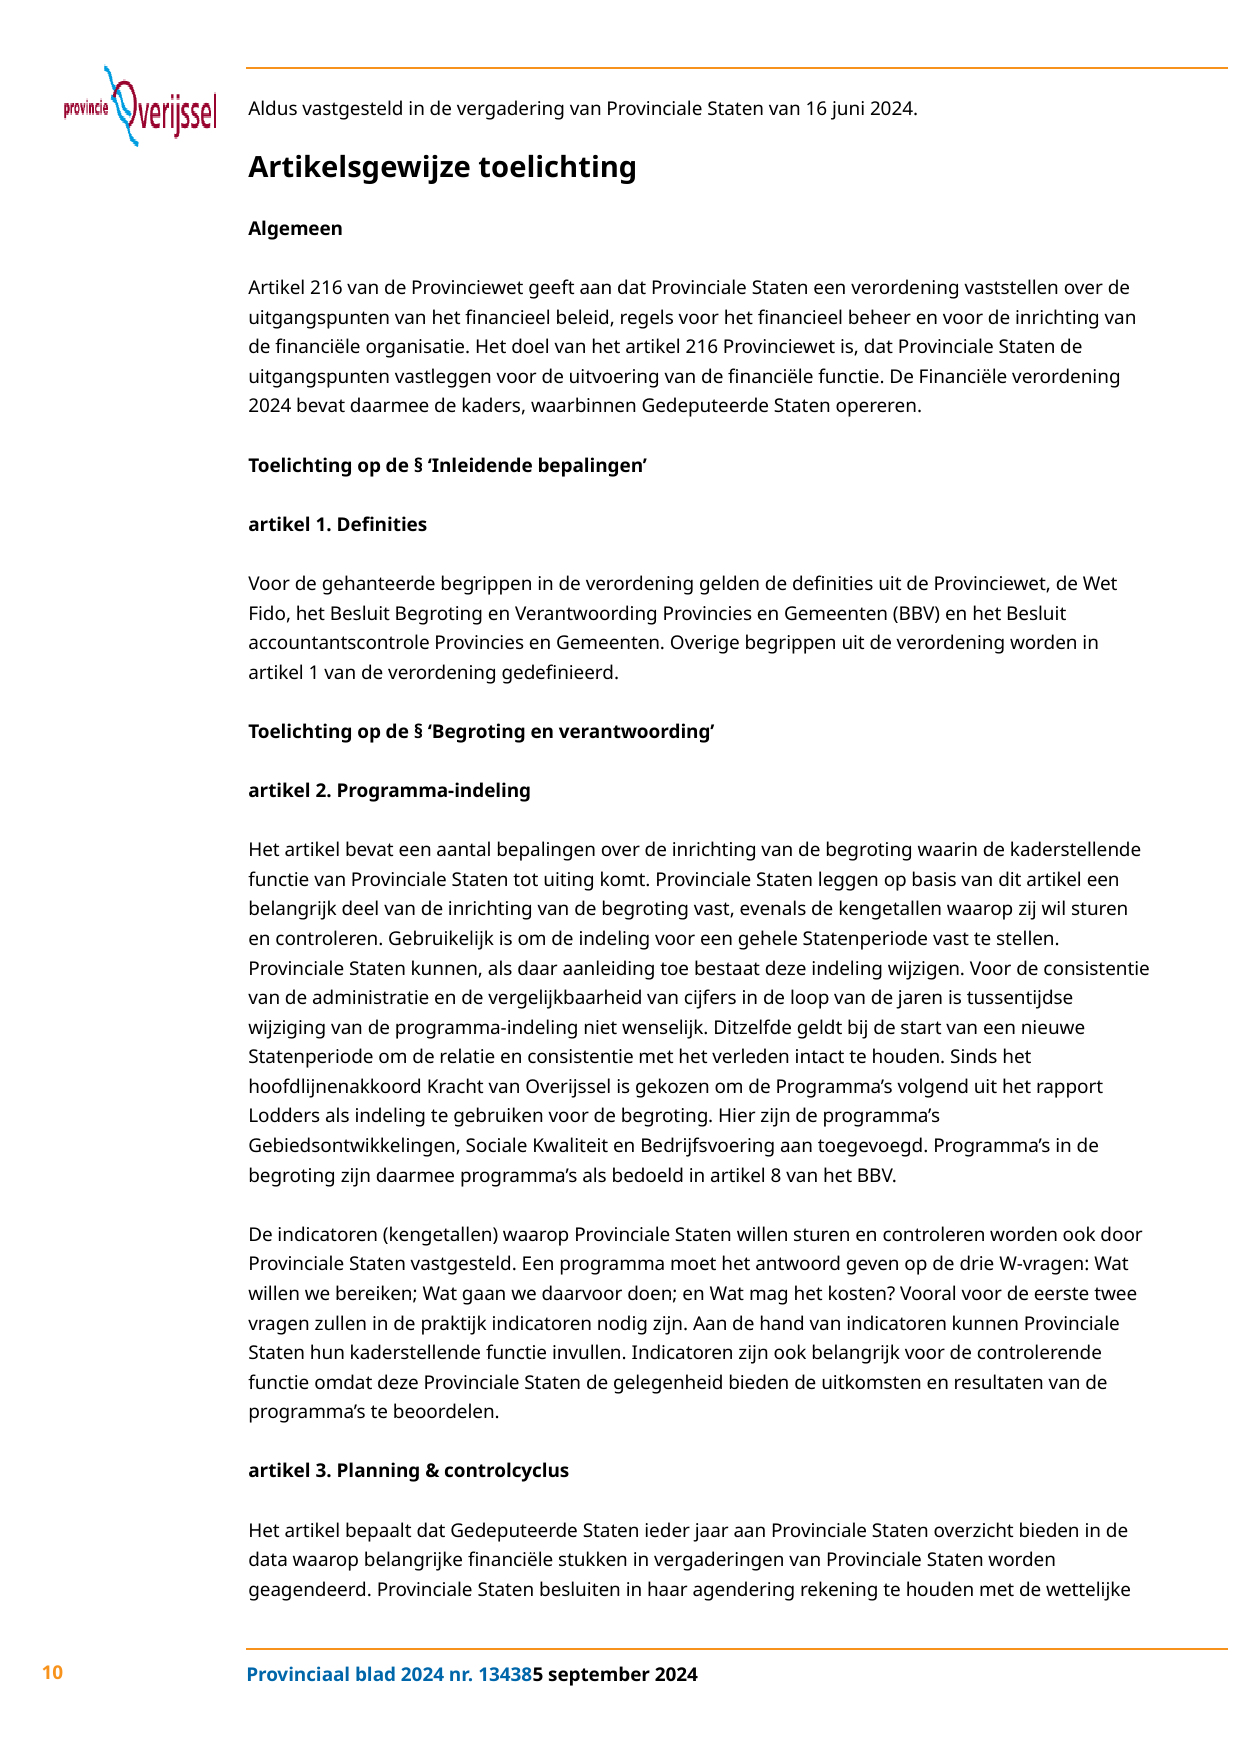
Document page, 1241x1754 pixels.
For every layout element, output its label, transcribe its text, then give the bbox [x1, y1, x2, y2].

text Aldus vastgesteld in de vergadering van Provinciale Staten van 16 juni 2024. [248, 95, 1152, 121]
picture [41, 47, 231, 172]
text Voor de gehanteerde begrippen in de verordening gelden de definities uit de Provinciewet, de Wet Fido, het Besluit Begroting en Verantwoording Provincies en Gemeenten (BBV) en het Besluit accountantscontrole Provincies en Gemeenten. Overige begrippen uit de verordening worden in artikel 1 van de verordening gedefinieerd. [248, 570, 1152, 684]
text De indicatoren (kengetallen) waarop Provinciale Staten willen sturen en controleren worden ook door Provinciale Staten vastgesteld. Een programma moet het antwoord geven op de drie W-vragen: Wat willen we bereiken; Wat gaan we daarvoor doen; en Wat mag het kosten? Vooral voor de eerste twee vragen zullen in de praktijk indicatoren nodig zijn. Aan de hand van indicatoren kunnen Provinciale Staten hun kaderstellende functie invullen. Indicatoren zijn ook belangrijk voor de controlerende functie omdat deze Provinciale Staten de gelegenheid bieden de uitkomsten en resultaten van de programma’s te beoordelen. [248, 1221, 1152, 1424]
text Het artikel bepaalt dat Gedeputeerde Staten ieder jaar aan Provinciale Staten overzicht bieden in de data waarop belangrijke financiële stukken in vergaderingen van Provinciale Staten worden geagendeerd. Provinciale Staten besluiten in haar agendering rekening te houden met de wettelijke [248, 1517, 1152, 1602]
text Artikelsgewijze toelichting [248, 146, 1152, 186]
text Toelichting op de § ‘Inleidende bepalingen’ [248, 452, 1152, 477]
text artikel 2. Programma-indeling [248, 777, 1152, 803]
text Algemeen [248, 215, 1152, 241]
text artikel 3. Planning & controlcyclus [248, 1458, 1152, 1483]
text Het artikel bevat een aantal bepalingen over de inrichting van de begroting waarin de kaderstellende functie van Provinciale Staten tot uiting komt. Provinciale Staten leggen op basis van dit artikel een belangrijk deel van de inrichting van de begroting vast, evenals de kengetallen waarop zij wil sturen en controleren. Gebruikelijk is om de indeling voor een gehele Statenperiode vast te stellen. Provinciale Staten kunnen, als daar aanleiding toe bestaat deze indeling wijzigen. Voor de consistentie van de administratie en de vergelijkbaarheid van cijfers in de loop van de jaren is tussentijdse wijziging van de programma-indeling niet wenselijk. Ditzelfde geldt bij de start van een nieuwe Statenperiode om de relatie en consistentie met het verleden intact te houden. Sinds het hoofdlijnenakkoord Kracht van Overijssel is gekozen om de Programma’s volgend uit het rapport Lodders als indeling te gebruiken voor de begroting. Hier zijn de programma’s Gebiedsontwikkelingen, Sociale Kwaliteit en Bedrijfsvoering aan toegevoegd. Programma’s in de begroting zijn daarmee programma’s als bedoeld in artikel 8 van het BBV. [248, 836, 1152, 1187]
text Artikel 216 van de Provinciewet geeft aan dat Provinciale Staten een verordening vaststellen over de uitgangspunten van het financieel beleid, regels voor het financieel beheer en voor de inrichting van de financiële organisatie. Het doel van het artikel 216 Provinciewet is, dat Provinciale Staten de uitgangspunten vastleggen voor de uitvoering van de financiële functie. De Financiële verordening 2024 bevat daarmee de kaders, waarbinnen Gedeputeerde Staten opereren. [248, 274, 1152, 418]
text artikel 1. Definities [248, 511, 1152, 537]
text Toelichting op de § ‘Begroting en verantwoording’ [248, 718, 1152, 744]
